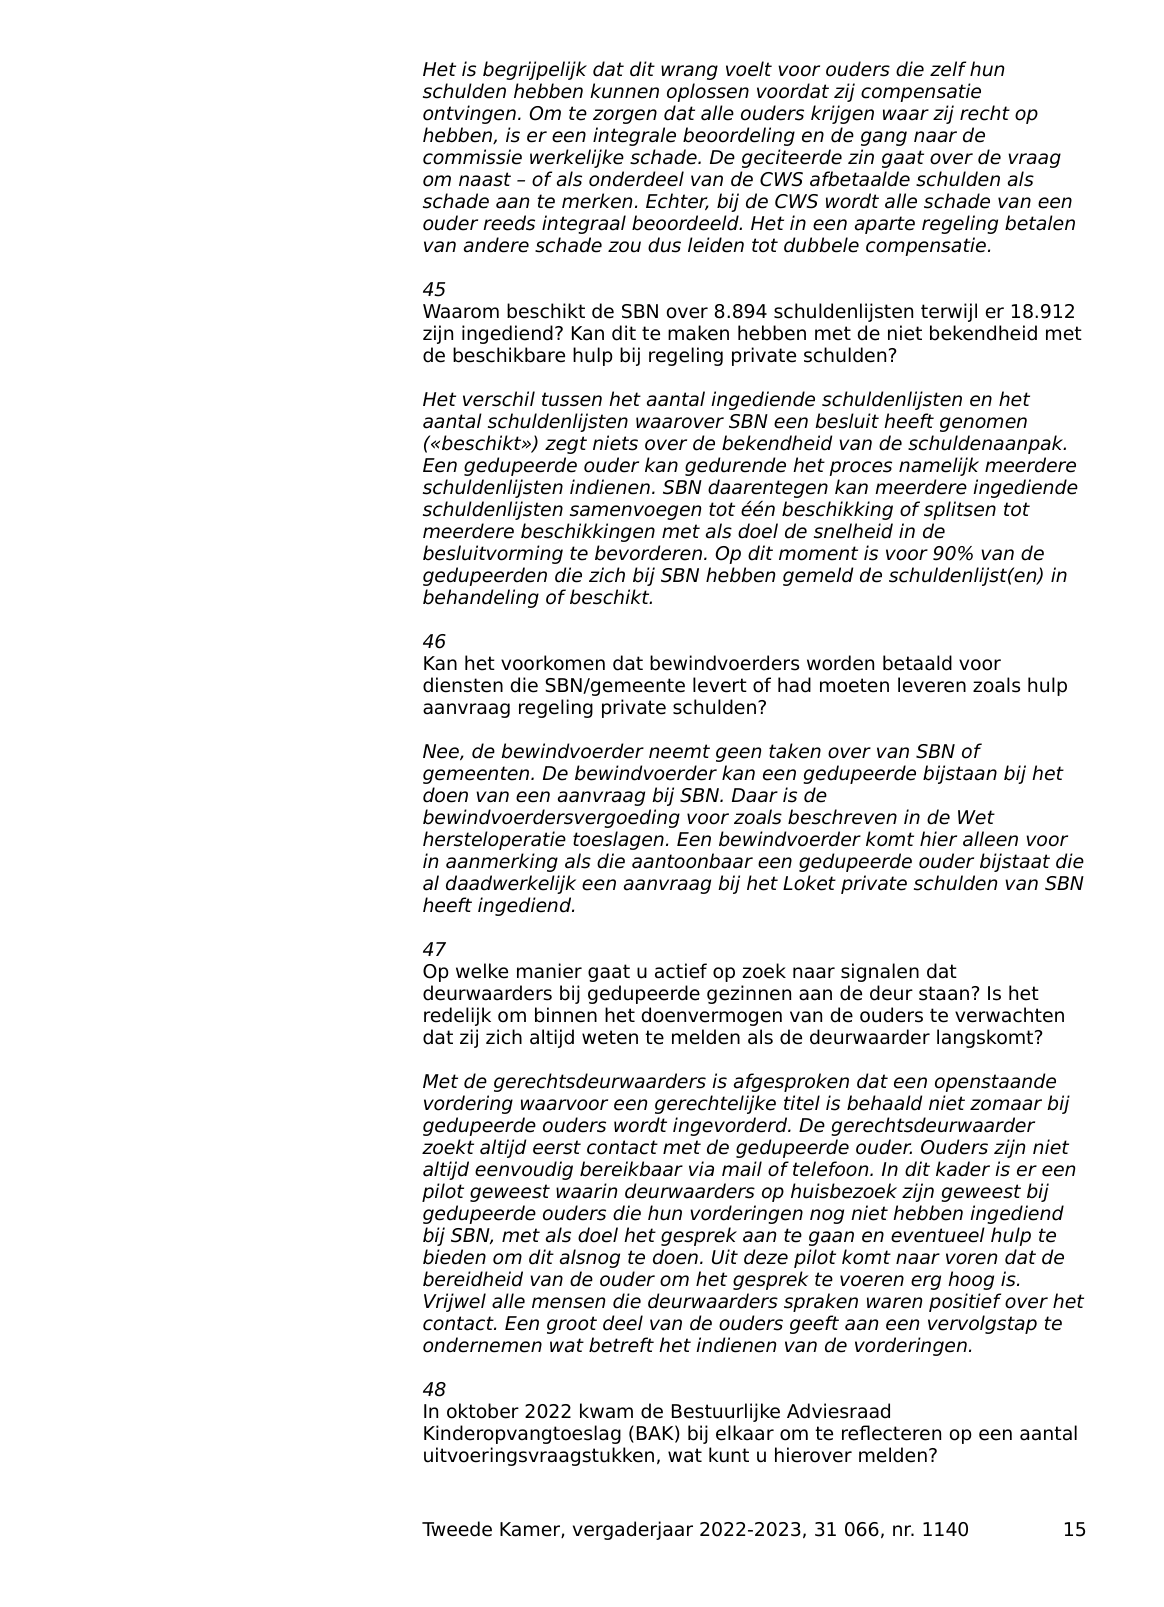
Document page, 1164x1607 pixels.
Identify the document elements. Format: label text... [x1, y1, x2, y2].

text Kan het voorkomen dat bewindvoerders worden betaald voor diensten die SBN/gemeente levert of had moeten leveren zoals hulp aanvraag regeling private schulden? [422, 653, 1087, 719]
text Het verschil tussen het aantal ingediende schuldenlijsten en het aantal schuldenlijsten waarover SBN een besluit heeft genomen («beschikt») zegt niets over de bekendheid van de schuldenaanpak. Een gedupeerde ouder kan gedurende het proces namelijk meerdere schuldenlijsten indienen. SBN daarentegen kan meerdere ingediende schuldenlijsten samenvoegen tot één beschikking of splitsen tot meerdere beschikkingen met als doel de snelheid in de besluitvorming te bevorderen. Op dit moment is voor 90% van de gedupeerden die zich bij SBN hebben gemeld de schuldenlijst(en) in behandeling of beschikt. [422, 389, 1087, 609]
text 47 [422, 939, 1087, 961]
text 48 [422, 1379, 1087, 1401]
text In oktober 2022 kwam de Bestuurlijke Adviesraad Kinderopvangtoeslag (BAK) bij elkaar om te reflecteren op een aantal uitvoeringsvraagstukken, wat kunt u hierover melden? [422, 1401, 1087, 1467]
text 46 [422, 631, 1087, 653]
text Op welke manier gaat u actief op zoek naar signalen dat deurwaarders bij gedupeerde gezinnen aan de deur staan? Is het redelijk om binnen het doenvermogen van de ouders te verwachten dat zij zich altijd weten te melden als de deurwaarder langskomt? [422, 961, 1087, 1049]
text Nee, de bewindvoerder neemt geen taken over van SBN of gemeenten. De bewindvoerder kan een gedupeerde bijstaan bij het doen van een aanvraag bij SBN. Daar is de bewindvoerdersvergoeding voor zoals beschreven in de Wet hersteloperatie toeslagen. Een bewindvoerder komt hier alleen voor in aanmerking als die aantoonbaar een gedupeerde ouder bijstaat die al daadwerkelijk een aanvraag bij het Loket private schulden van SBN heeft ingediend. [422, 741, 1087, 917]
text Het is begrijpelijk dat dit wrang voelt voor ouders die zelf hun schulden hebben kunnen oplossen voordat zij compensatie ontvingen. Om te zorgen dat alle ouders krijgen waar zij recht op hebben, is er een integrale beoordeling en de gang naar de commissie werkelijke schade. De geciteerde zin gaat over de vraag om naast – of als onderdeel van de CWS afbetaalde schulden als schade aan te merken. Echter, bij de CWS wordt alle schade van een ouder reeds integraal beoordeeld. Het in een aparte regeling betalen van andere schade zou dus leiden tot dubbele compensatie. [422, 59, 1087, 257]
text Waarom beschikt de SBN over 8.894 schuldenlijsten terwijl er 18.912 zijn ingediend? Kan dit te maken hebben met de niet bekendheid met de beschikbare hulp bij regeling private schulden? [422, 301, 1087, 367]
text Met de gerechtsdeurwaarders is afgesproken dat een openstaande vordering waarvoor een gerechtelijke titel is behaald niet zomaar bij gedupeerde ouders wordt ingevorderd. De gerechtsdeurwaarder zoekt altijd eerst contact met de gedupeerde ouder. Ouders zijn niet altijd eenvoudig bereikbaar via mail of telefoon. In dit kader is er een pilot geweest waarin deurwaarders op huisbezoek zijn geweest bij gedupeerde ouders die hun vorderingen nog niet hebben ingediend bij SBN, met als doel het gesprek aan te gaan en eventueel hulp te bieden om dit alsnog te doen. Uit deze pilot komt naar voren dat de bereidheid van de ouder om het gesprek te voeren erg hoog is. Vrijwel alle mensen die deurwaarders spraken waren positief over het contact. Een groot deel van de ouders geeft aan een vervolgstap te ondernemen wat betreft het indienen van de vorderingen. [422, 1071, 1087, 1357]
text 45 [422, 279, 1087, 301]
